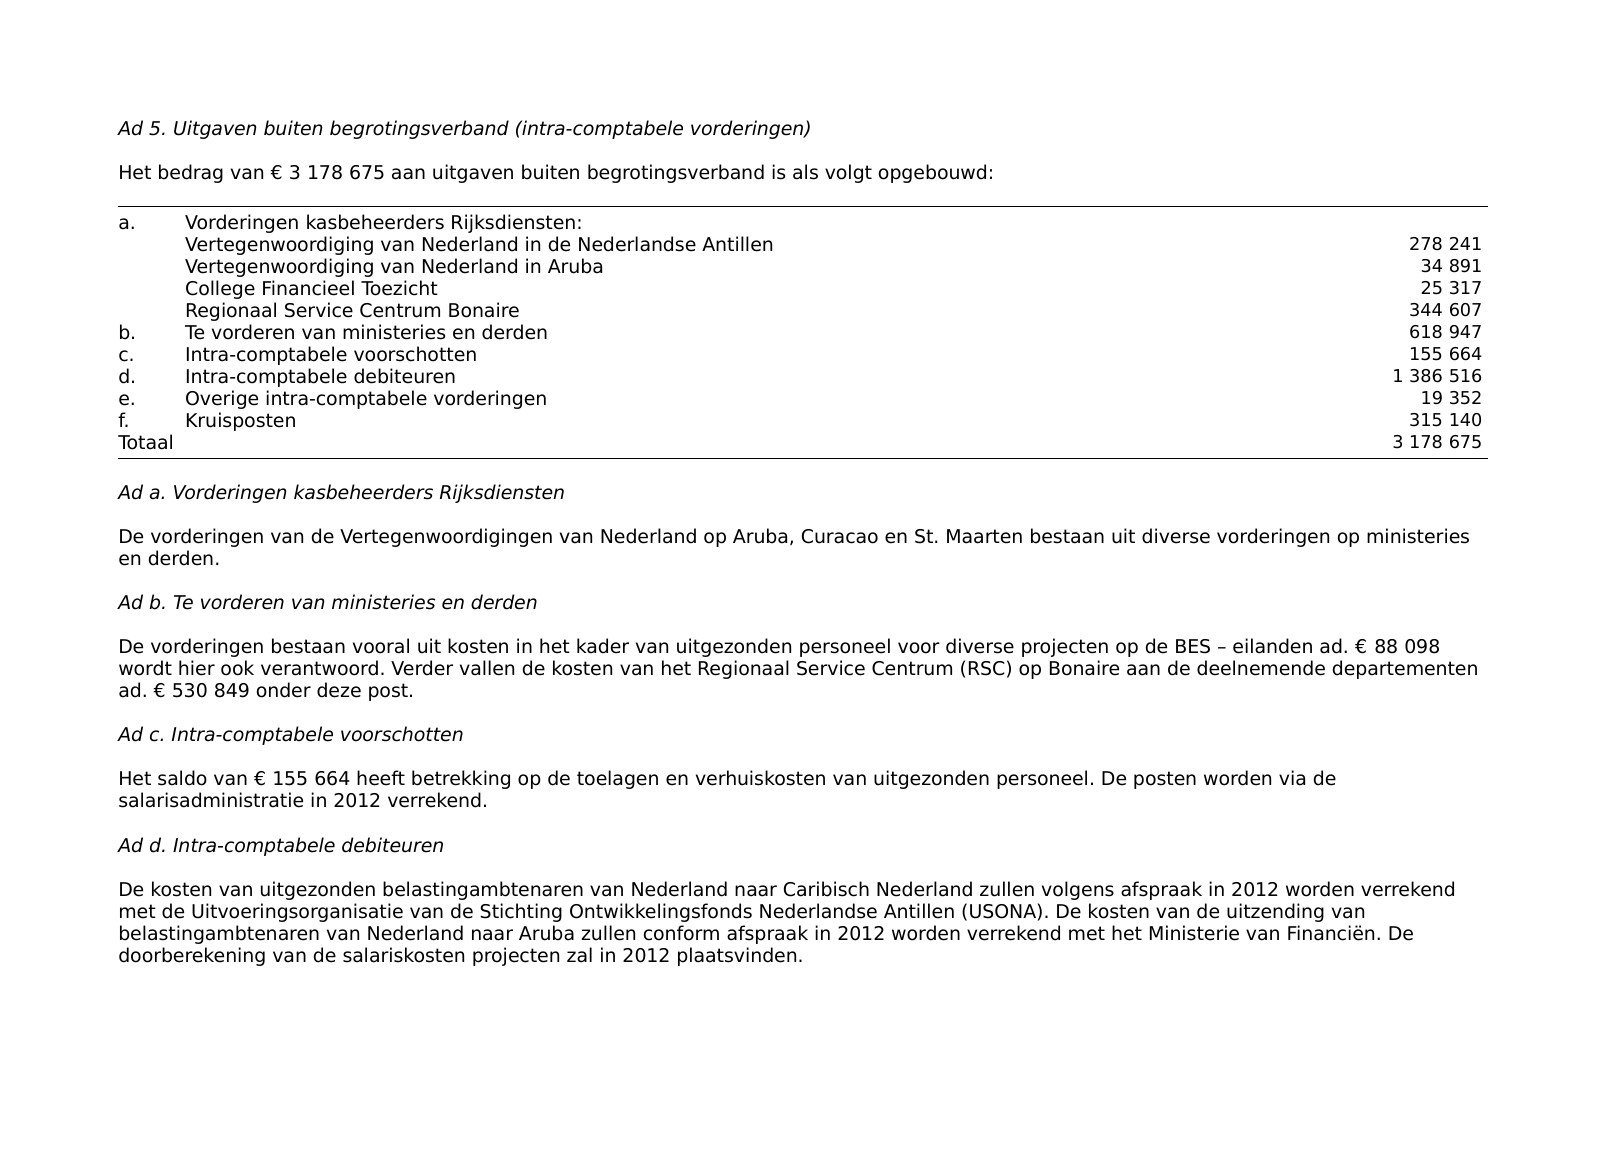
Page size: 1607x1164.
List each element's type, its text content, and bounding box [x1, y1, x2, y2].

table_cell e. [118, 388, 179, 410]
text De kosten van uitgezonden belastingambtenaren van Nederland naar Caribisch Nederland zullen volgens afspraak in 2012 worden verrekend met de Uitvoeringsorganisatie van de Stichting Ontwikkelingsfonds Nederlandse Antillen (USONA). De kosten van de uitzending van belastingambtenaren van Nederland naar Aruba zullen conform afspraak in 2012 worden verrekend met het Ministerie van Financiën. De doorberekening van de salariskosten projecten zal in 2012 plaatsvinden. [118, 879, 1488, 967]
text De vorderingen bestaan vooral uit kosten in het kader van uitgezonden personeel voor diverse projecten op de BES – eilanden ad. € 88 098 wordt hier ook verantwoord. Verder vallen de kosten van het Regionaal Service Centrum (RSC) op Bonaire aan de deelnemende departementen ad. € 530 849 onder deze post. [118, 636, 1488, 702]
table_cell 278 241 [1275, 234, 1488, 256]
text Het saldo van € 155 664 heeft betrekking op de toelagen en verhuiskosten van uitgezonden personeel. De posten worden via de salarisadministratie in 2012 verrekend. [118, 768, 1488, 812]
table_cell 155 664 [1275, 344, 1488, 366]
table_cell College Financieel Toezicht [179, 278, 1275, 300]
table_cell Vertegenwoordiging van Nederland in de Nederlandse Antillen [179, 234, 1275, 256]
table_cell 3 178 675 [1275, 432, 1488, 458]
table_cell Kruisposten [179, 410, 1275, 432]
table_cell [118, 256, 179, 278]
table_cell Regionaal Service Centrum Bonaire [179, 300, 1275, 322]
table_cell 618 947 [1275, 322, 1488, 344]
table_cell 19 352 [1275, 388, 1488, 410]
table_cell 34 891 [1275, 256, 1488, 278]
table_cell Overige intra-comptabele vorderingen [179, 388, 1275, 410]
table_cell [118, 300, 179, 322]
table_cell 344 607 [1275, 300, 1488, 322]
text De vorderingen van de Vertegenwoordigingen van Nederland op Aruba, Curacao en St. Maarten bestaan uit diverse vorderingen op ministeries en derden. [118, 526, 1488, 570]
table_cell 25 317 [1275, 278, 1488, 300]
table_cell Te vorderen van ministeries en derden [179, 322, 1275, 344]
table_cell [118, 234, 179, 256]
table_header Vorderingen kasbeheerders Rijksdiensten: [179, 207, 1275, 234]
table_cell b. [118, 322, 179, 344]
subtitle Ad c. Intra-comptabele voorschotten [118, 724, 1488, 746]
subtitle Ad b. Te vorderen van ministeries en derden [118, 592, 1488, 614]
subtitle Ad 5. Uitgaven buiten begrotingsverband (intra-comptabele vorderingen) [118, 118, 1488, 140]
table_cell c. [118, 344, 179, 366]
table_header a. [118, 207, 179, 234]
table_cell Intra-comptabele debiteuren [179, 366, 1275, 388]
text Het bedrag van € 3 178 675 aan uitgaven buiten begrotingsverband is als volgt opgebouwd: [118, 162, 1488, 184]
table_header [1275, 207, 1488, 234]
table_cell d. [118, 366, 179, 388]
table_cell 1 386 516 [1275, 366, 1488, 388]
table_cell Vertegenwoordiging van Nederland in Aruba [179, 256, 1275, 278]
table_cell f. [118, 410, 179, 432]
table_cell 315 140 [1275, 410, 1488, 432]
subtitle Ad d. Intra-comptabele debiteuren [118, 834, 1488, 856]
subtitle Ad a. Vorderingen kasbeheerders Rijksdiensten [118, 482, 1488, 503]
table_cell Totaal [118, 432, 1275, 458]
table_cell Intra-comptabele voorschotten [179, 344, 1275, 366]
table_cell [118, 278, 179, 300]
